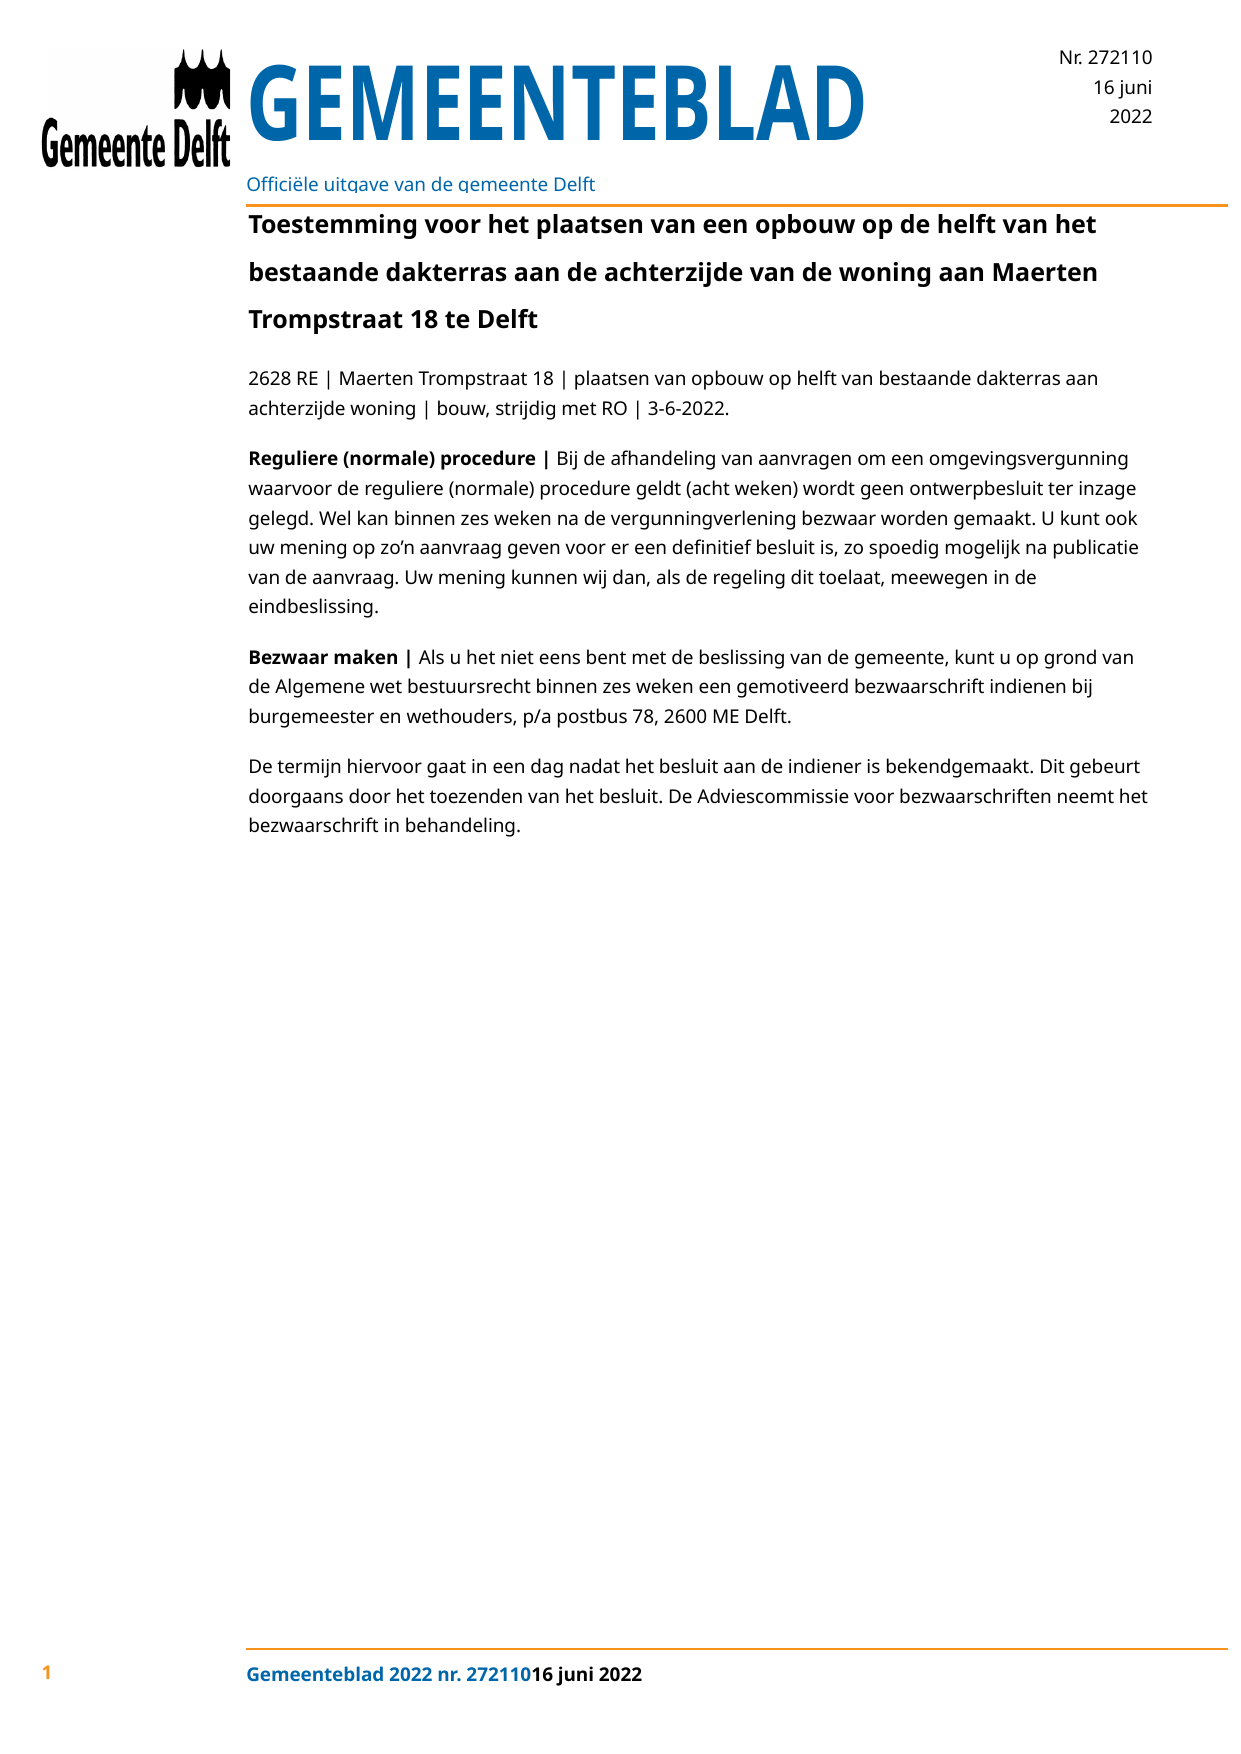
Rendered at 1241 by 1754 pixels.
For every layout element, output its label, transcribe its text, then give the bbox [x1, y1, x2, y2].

text De termijn hiervoor gaat in een dag nadat het besluit aan de indiener is bekendgemaakt. Dit gebeurt doorgaans door het toezenden van het besluit. De Adviescommissie voor bezwaarschriften neemt het bezwaarschrift in behandeling. [248, 753, 1152, 838]
picture [41, 47, 231, 172]
text 2628 RE | Maerten Trompstraat 18 | plaatsen van opbouw op helft van bestaande dakterras aan achterzijde woning | bouw, strijdig met RO | 3-6-2022. [248, 366, 1152, 421]
text Reguliere (normale) procedure | Bij de afhandeling van aanvragen om een omgevingsvergunning waarvoor de reguliere (normale) procedure geldt (acht weken) wordt geen ontwerpbesluit ter inzage gelegd. Wel kan binnen zes weken na de vergunningverlening bezwaar worden gemaakt. U kunt ook uw mening op zo’n aanvraag geven voor er een definitief besluit is, zo spoedig mogelijk na publicatie van de aanvraag. Uw mening kunnen wij dan, als de regeling dit toelaat, meewegen in de eindbeslissing. [248, 446, 1152, 619]
text Bezwaar maken | Als u het niet eens bent met de beslissing van de gemeente, kunt u op grond van de Algemene wet bestuursrecht binnen zes weken een gemotiveerd bezwaarschrift indienen bij burgemeester en wethouders, p/a postbus 78, 2600 ME Delft. [248, 644, 1152, 729]
text Toestemming voor het plaatsen van een opbouw op de helft van het bestaande dakterras aan de achterzijde van de woning aan Maerten Trompstraat 18 te Delft [248, 207, 1152, 336]
